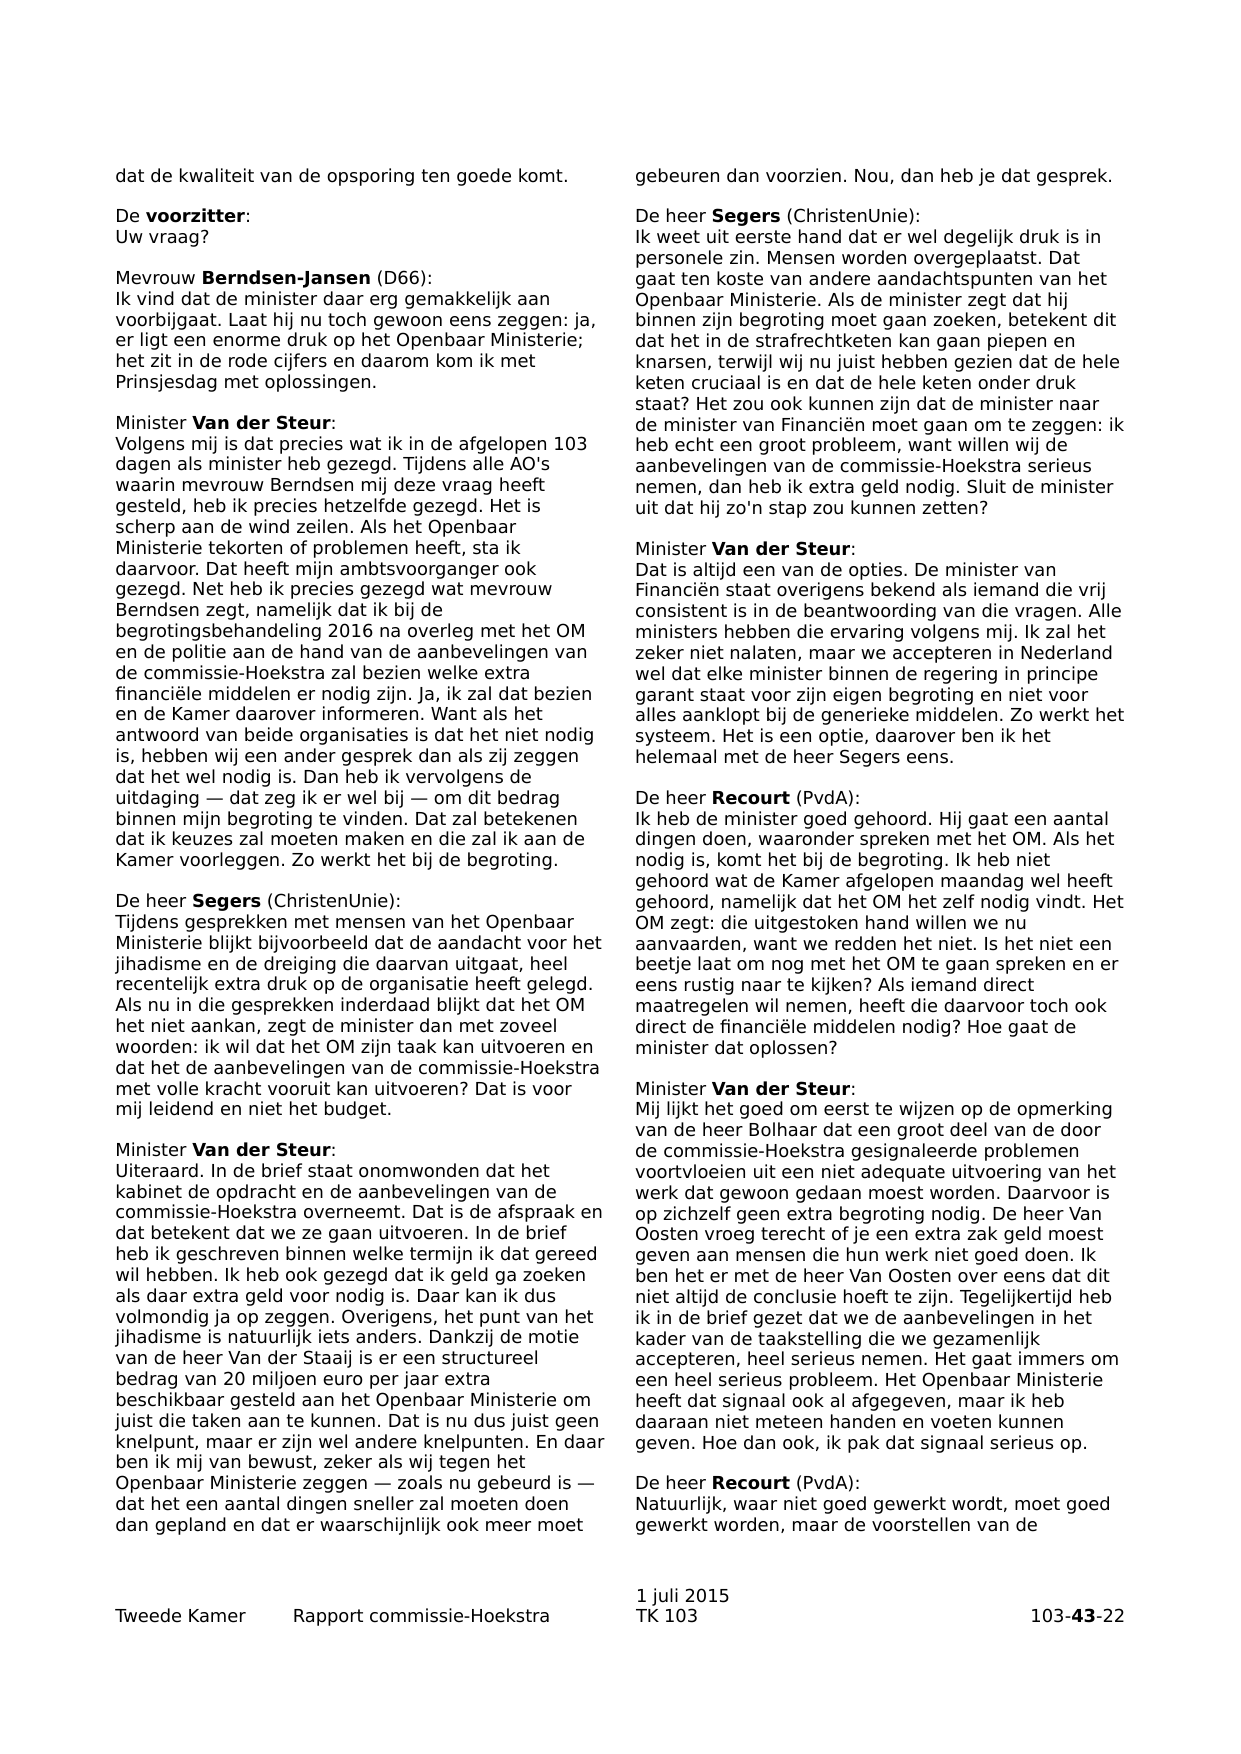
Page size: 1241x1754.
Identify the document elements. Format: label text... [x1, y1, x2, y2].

text Ik vind dat de minister daar erg gemakkelijk aan voorbijgaat. Laat hij nu toch gewoon eens zeggen: ja, er ligt een enorme druk op het Openbaar Ministerie; het zit in de rode cijfers en daarom kom ik met Prinsjesdag met oplossingen. [115, 288, 605, 393]
text Ik heb de minister goed gehoord. Hij gaat een aantal dingen doen, waaronder spreken met het OM. Als het nodig is, komt het bij de begroting. Ik heb niet gehoord wat de Kamer afgelopen maandag wel heeft gehoord, namelijk dat het OM het zelf nodig vindt. Het OM zegt: die uitgestoken hand willen we nu aanvaarden, want we redden het niet. Is het niet een beetje laat om nog met het OM te gaan spreken en er eens rustig naar te kijken? Als iemand direct maatregelen wil nemen, heeft die daarvoor toch ook direct de financiële middelen nodig? Hoe gaat de minister dat oplossen? [635, 808, 1125, 1058]
text Uiteraard. In de brief staat onomwonden dat het kabinet de opdracht en de aanbevelingen van de commissie-Hoekstra overneemt. Dat is de afspraak en dat betekent dat we ze gaan uitvoeren. In de brief heb ik geschreven binnen welke termijn ik dat gereed wil hebben. Ik heb ook gezegd dat ik geld ga zoeken als daar extra geld voor nodig is. Daar kan ik dus volmondig ja op zeggen. Overigens, het punt van het jihadisme is natuurlijk iets anders. Dankzij de motie van de heer Van der Staaij is er een structureel bedrag van 20 miljoen euro per jaar extra beschikbaar gesteld aan het Openbaar Ministerie om juist die taken aan te kunnen. Dat is nu dus juist geen knelpunt, maar er zijn wel andere knelpunten. En daar ben ik mij van bewust, zeker als wij tegen het Openbaar Ministerie zeggen — zoals nu gebeurd is — dat het een aantal dingen sneller zal moeten doen dan gepland en dat er waarschijnlijk ook meer moet [115, 1161, 605, 1536]
text Ik weet uit eerste hand dat er wel degelijk druk is in personele zin. Mensen worden overgeplaatst. Dat gaat ten koste van andere aandachtspunten van het Openbaar Ministerie. Als de minister zegt dat hij binnen zijn begroting moet gaan zoeken, betekent dit dat het in de strafrechtketen kan gaan piepen en knarsen, terwijl wij nu juist hebben gezien dat de hele keten cruciaal is en dat de hele keten onder druk staat? Het zou ook kunnen zijn dat de minister naar de minister van Financiën moet gaan om te zeggen: ik heb echt een groot probleem, want willen wij de aanbevelingen van de commissie-Hoekstra serieus nemen, dan heb ik extra geld nodig. Sluit de minister uit dat hij zo'n stap zou kunnen zetten? [635, 227, 1125, 518]
text dat de kwaliteit van de opsporing ten goede komt. [115, 165, 605, 186]
text Minister Van der Steur: [635, 1078, 1125, 1099]
text De heer Segers (ChristenUnie): [635, 206, 1125, 227]
text Volgens mij is dat precies wat ik in de afgelopen 103 dagen als minister heb gezegd. Tijdens alle AO's waarin mevrouw Berndsen mij deze vraag heeft gesteld, heb ik precies hetzelfde gezegd. Het is scherp aan de wind zeilen. Als het Openbaar Ministerie tekorten of problemen heeft, sta ik daarvoor. Dat heeft mijn ambtsvoorganger ook gezegd. Net heb ik precies gezegd wat mevrouw Berndsen zegt, namelijk dat ik bij de begrotingsbehandeling 2016 na overleg met het OM en de politie aan de hand van de aanbevelingen van de commissie-Hoekstra zal bezien welke extra financiële middelen er nodig zijn. Ja, ik zal dat bezien en de Kamer daarover informeren. Want als het antwoord van beide organisaties is dat het niet nodig is, hebben wij een ander gesprek dan als zij zeggen dat het wel nodig is. Dan heb ik vervolgens de uitdaging — dat zeg ik er wel bij — om dit bedrag binnen mijn begroting te vinden. Dat zal betekenen dat ik keuzes zal moeten maken en die zal ik aan de Kamer voorleggen. Zo werkt het bij de begroting. [115, 433, 605, 871]
text Mevrouw Berndsen-Jansen (D66): [115, 268, 605, 288]
text Minister Van der Steur: [115, 413, 605, 433]
text De heer Recourt (PvdA): [635, 1473, 1125, 1494]
text Tijdens gesprekken met mensen van het Openbaar Ministerie blijkt bijvoorbeeld dat de aandacht voor het jihadisme en de dreiging die daarvan uitgaat, heel recentelijk extra druk op de organisatie heeft gelegd. Als nu in die gesprekken inderdaad blijkt dat het OM het niet aankan, zegt de minister dan met zoveel woorden: ik wil dat het OM zijn taak kan uitvoeren en dat het de aanbevelingen van de commissie-Hoekstra met volle kracht vooruit kan uitvoeren? Dat is voor mij leidend en niet het budget. [115, 912, 605, 1120]
text De voorzitter: [115, 206, 605, 227]
text Uw vraag? [115, 227, 605, 248]
text gebeuren dan voorzien. Nou, dan heb je dat gesprek. [635, 165, 1125, 186]
text De heer Segers (ChristenUnie): [115, 891, 605, 912]
text Natuurlijk, waar niet goed gewerkt wordt, moet goed gewerkt worden, maar de voorstellen van de [635, 1494, 1125, 1536]
text Dat is altijd een van de opties. De minister van Financiën staat overigens bekend als iemand die vrij consistent is in de beantwoording van die vragen. Alle ministers hebben die ervaring volgens mij. Ik zal het zeker niet nalaten, maar we accepteren in Nederland wel dat elke minister binnen de regering in principe garant staat voor zijn eigen begroting en niet voor alles aanklopt bij de generieke middelen. Zo werkt het systeem. Het is een optie, daarover ben ik het helemaal met de heer Segers eens. [635, 559, 1125, 768]
text Mij lijkt het goed om eerst te wijzen op de opmerking van de heer Bolhaar dat een groot deel van de door de commissie-Hoekstra gesignaleerde problemen voortvloeien uit een niet adequate uitvoering van het werk dat gewoon gedaan moest worden. Daarvoor is op zichzelf geen extra begroting nodig. De heer Van Oosten vroeg terecht of je een extra zak geld moest geven aan mensen die hun werk niet goed doen. Ik ben het er met de heer Van Oosten over eens dat dit niet altijd de conclusie hoeft te zijn. Tegelijkertijd heb ik in de brief gezet dat we de aanbevelingen in het kader van de taakstelling die we gezamenlijk accepteren, heel serieus nemen. Het gaat immers om een heel serieus probleem. Het Openbaar Ministerie heeft dat signaal ook al afgegeven, maar ik heb daaraan niet meteen handen en voeten kunnen geven. Hoe dan ook, ik pak dat signaal serieus op. [635, 1099, 1125, 1453]
text De heer Recourt (PvdA): [635, 788, 1125, 808]
text Minister Van der Steur: [635, 538, 1125, 559]
text Minister Van der Steur: [115, 1140, 605, 1161]
